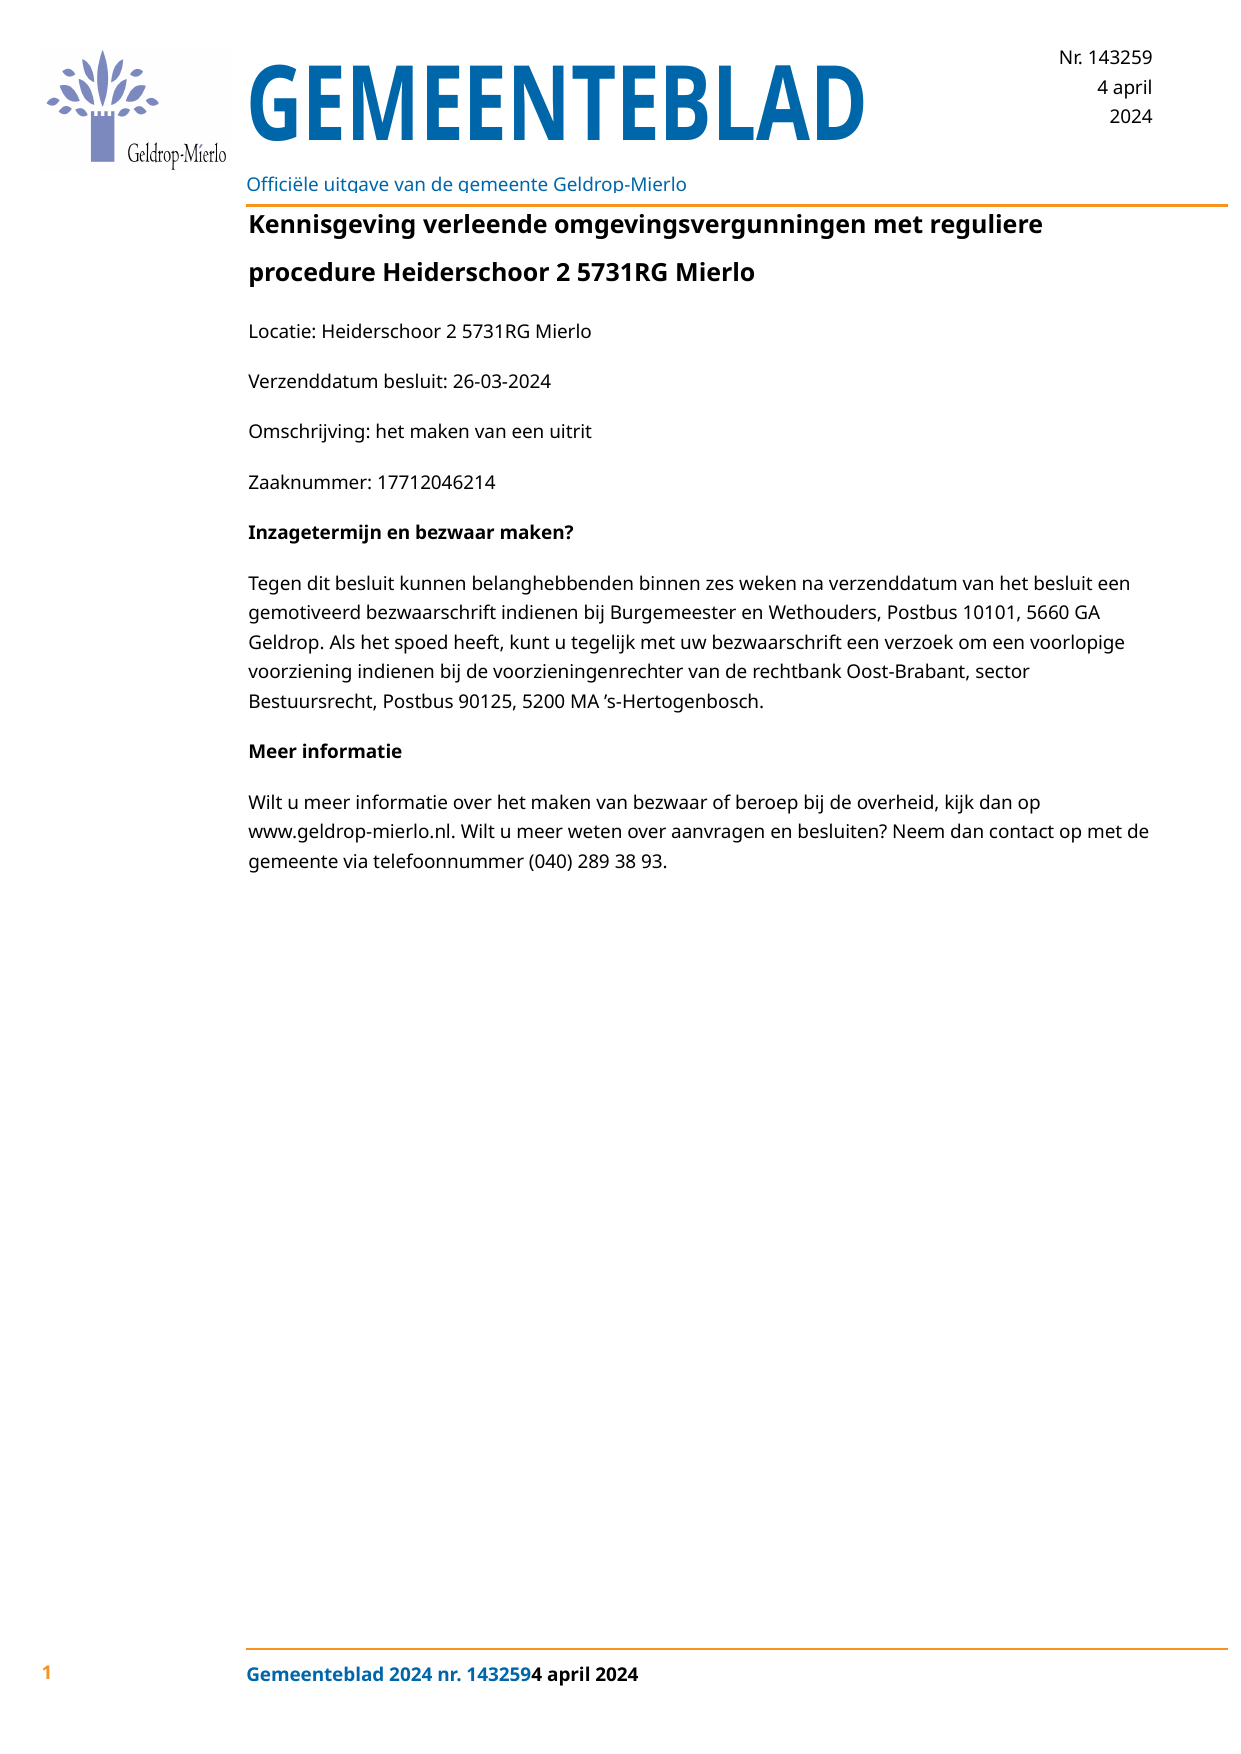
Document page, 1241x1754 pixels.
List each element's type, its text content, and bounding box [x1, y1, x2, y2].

text Zaaknummer: 17712046214 [248, 469, 1152, 495]
text Omschrijving: het maken van een uitrit [248, 419, 1152, 444]
text Verzenddatum besluit: 26-03-2024 [248, 368, 1152, 394]
picture [41, 47, 231, 172]
text Locatie: Heiderschoor 2 5731RG Mierlo [248, 318, 1152, 344]
text Inzagetermijn en bezwaar maken? [248, 519, 1152, 545]
text Tegen dit besluit kunnen belanghebbenden binnen zes weken na verzenddatum van het besluit een gemotiveerd bezwaarschrift indienen bij Burgemeester en Wethouders, Postbus 10101, 5660 GA Geldrop. Als het spoed heeft, kunt u tegelijk met uw bezwaarschrift een verzoek om een voorlopige voorziening indienen bij de voorzieningenrechter van de rechtbank Oost-Brabant, sector Bestuursrecht, Postbus 90125, 5200 MA ’s-Hertogenbosch. [248, 570, 1152, 714]
text Kennisgeving verleende omgevingsvergunningen met reguliere procedure Heiderschoor 2 5731RG Mierlo [248, 207, 1152, 288]
text Wilt u meer informatie over het maken van bezwaar of beroep bij de overheid, kijk dan op www.geldrop-mierlo.nl. Wilt u meer weten over aanvragen en besluiten? Neem dan contact op met de gemeente via telefoonnummer (040) 289 38 93. [248, 789, 1152, 874]
text Meer informatie [248, 739, 1152, 764]
